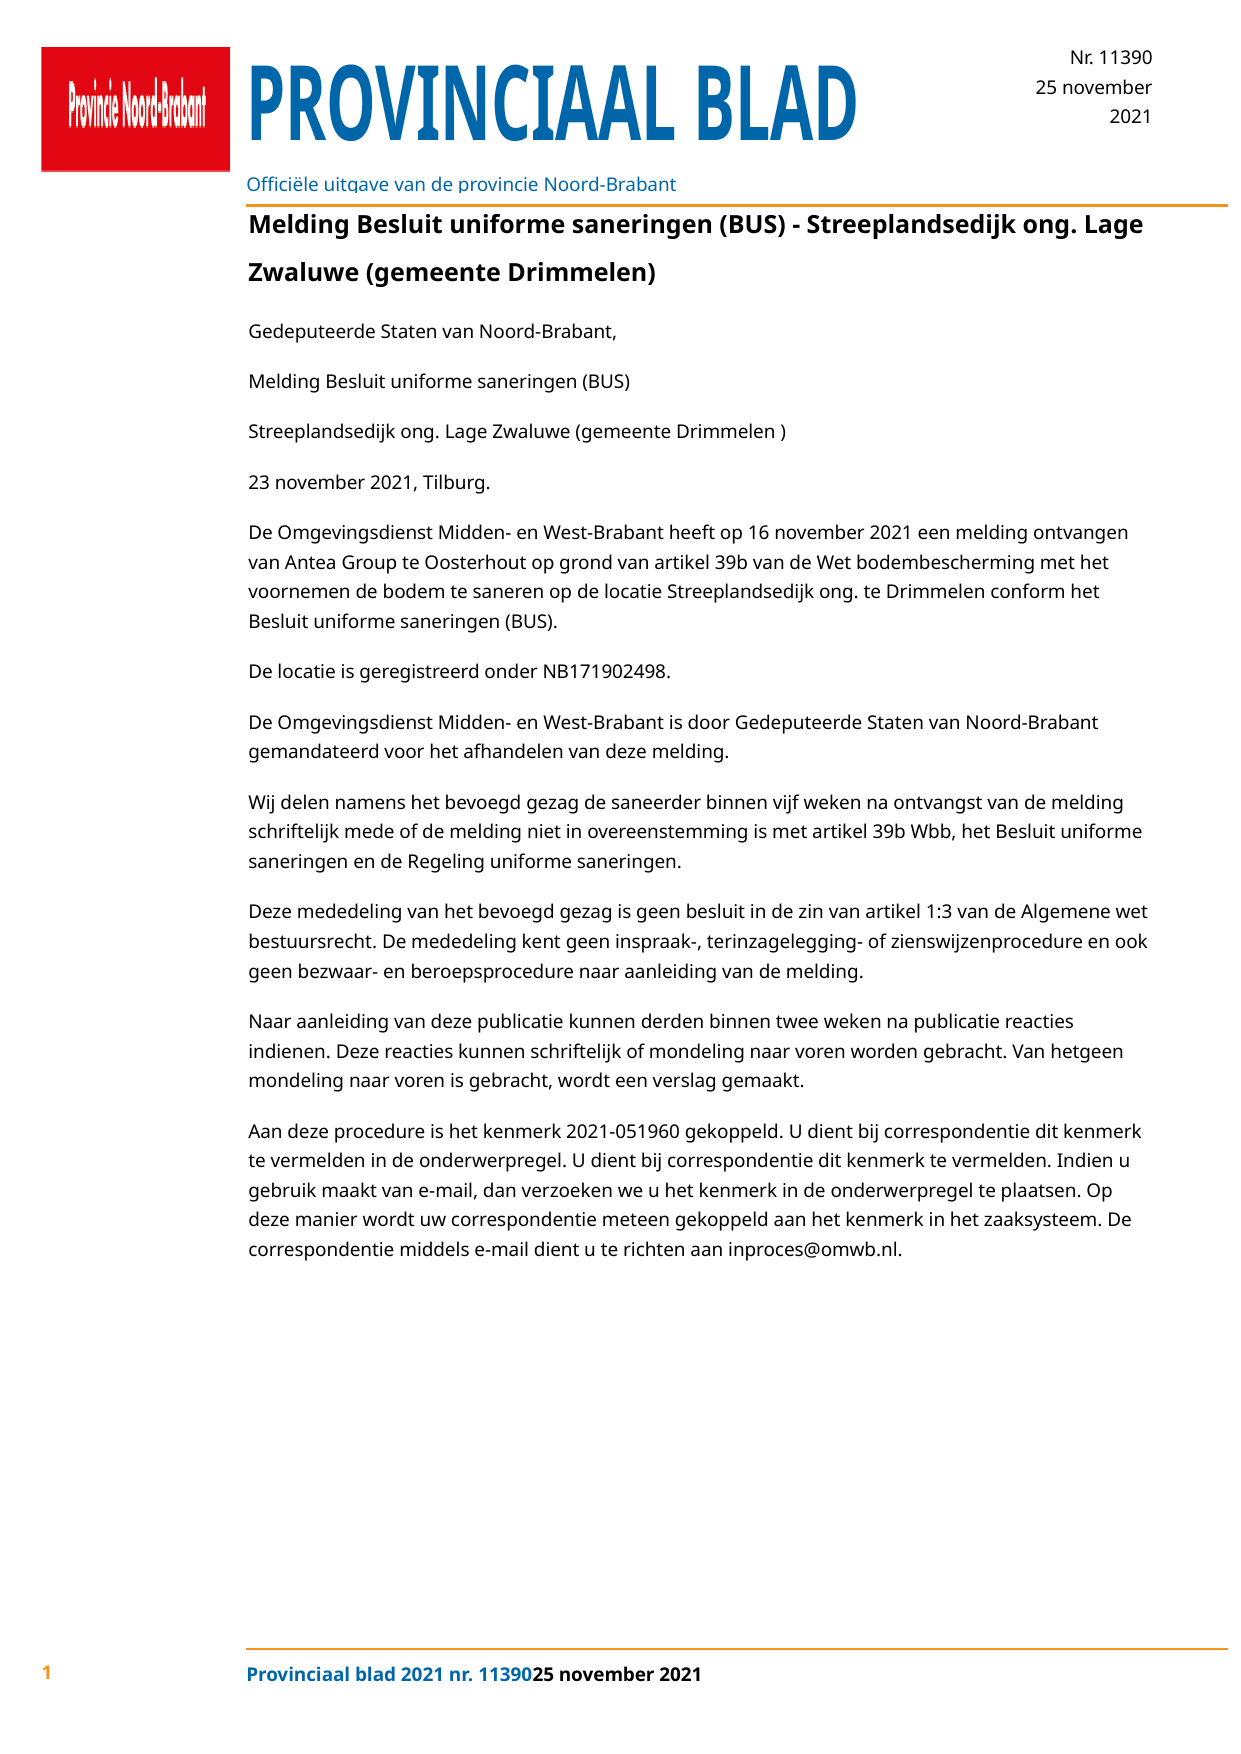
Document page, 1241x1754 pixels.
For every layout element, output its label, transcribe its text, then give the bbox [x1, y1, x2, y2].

text De Omgevingsdienst Midden- en West-Brabant is door Gedeputeerde Staten van Noord-Brabant gemandateerd voor het afhandelen van deze melding. [248, 709, 1152, 764]
text Naar aanleiding van deze publicatie kunnen derden binnen twee weken na publicatie reacties indienen. Deze reacties kunnen schriftelijk of mondeling naar voren worden gebracht. Van hetgeen mondeling naar voren is gebracht, wordt een verslag gemaakt. [248, 1008, 1152, 1093]
text De locatie is geregistreerd onder NB171902498. [248, 659, 1152, 684]
text Streeplandsedijk ong. Lage Zwaluwe (gemeente Drimmelen ) [248, 419, 1152, 444]
text Wij delen namens het bevoegd gezag de saneerder binnen vijf weken na ontvangst van de melding schriftelijk mede of de melding niet in overeenstemming is met artikel 39b Wbb, het Besluit uniforme saneringen en de Regeling uniforme saneringen. [248, 789, 1152, 874]
text Aan deze procedure is het kenmerk 2021-051960 gekoppeld. U dient bij correspondentie dit kenmerk te vermelden in de onderwerpregel. U dient bij correspondentie dit kenmerk te vermelden. Indien u gebruik maakt van e-mail, dan verzoeken we u het kenmerk in de onderwerpregel te plaatsen. Op deze manier wordt uw correspondentie meteen gekoppeld aan het kenmerk in het zaaksysteem. De correspondentie middels e-mail dient u te richten aan inproces@omwb.nl. [248, 1118, 1152, 1262]
text 23 november 2021, Tilburg. [248, 469, 1152, 495]
text Gedeputeerde Staten van Noord-Brabant, [248, 318, 1152, 344]
picture [41, 47, 231, 172]
text De Omgevingsdienst Midden- en West-Brabant heeft op 16 november 2021 een melding ontvangen van Antea Group te Oosterhout op grond van artikel 39b van de Wet bodembescherming met het voornemen de bodem te saneren op de locatie Streeplandsedijk ong. te Drimmelen conform het Besluit uniforme saneringen (BUS). [248, 519, 1152, 634]
text Melding Besluit uniforme saneringen (BUS) - Streeplandsedijk ong. Lage Zwaluwe (gemeente Drimmelen) [248, 207, 1152, 288]
text Melding Besluit uniforme saneringen (BUS) [248, 368, 1152, 394]
text Deze mededeling van het bevoegd gezag is geen besluit in de zin van artikel 1:3 van de Algemene wet bestuursrecht. De mededeling kent geen inspraak-, terinzagelegging- of zienswijzenprocedure en ook geen bezwaar- en beroepsprocedure naar aanleiding van de melding. [248, 899, 1152, 984]
